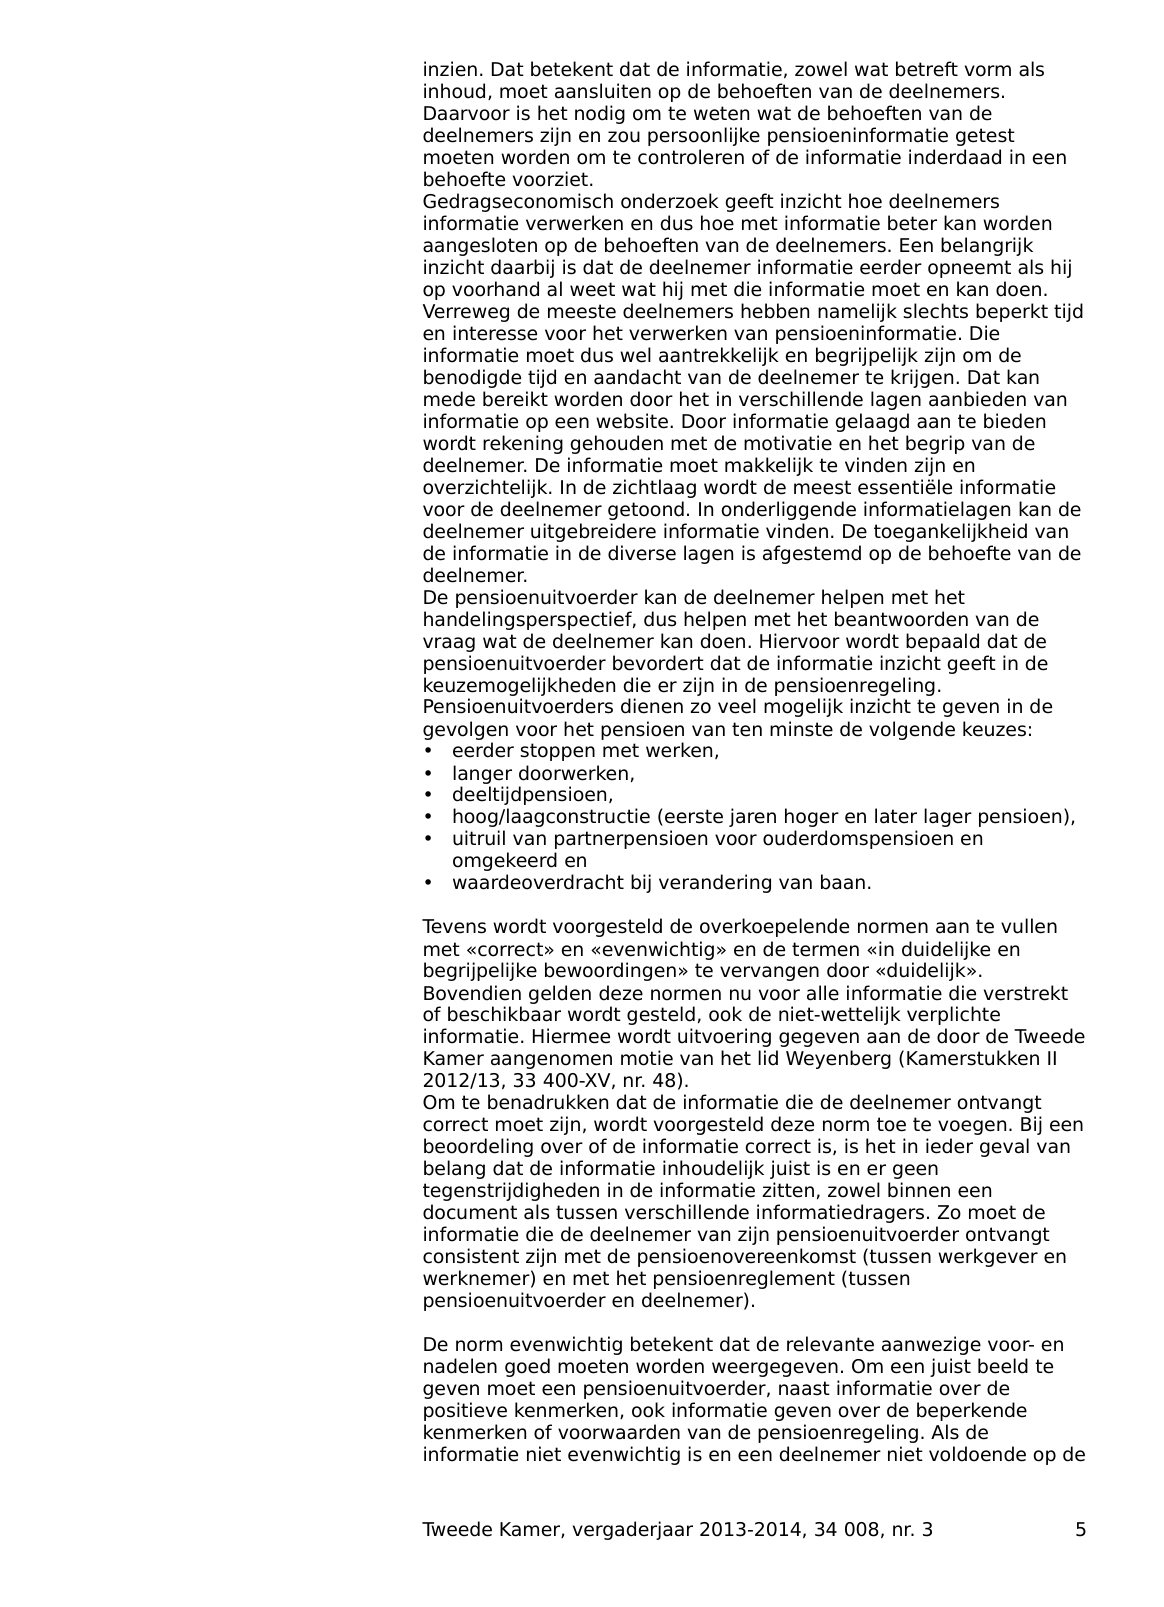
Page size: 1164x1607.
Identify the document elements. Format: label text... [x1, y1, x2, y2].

text • deeltijdpensioen, [422, 784, 1087, 806]
text Tevens wordt voorgesteld de overkoepelende normen aan te vullen met «correct» en «evenwichtig» en de termen «in duidelijke en begrijpelijke bewoordingen» te vervangen door «duidelijk». Bovendien gelden deze normen nu voor alle informatie die verstrekt of beschikbaar wordt gesteld, ook de niet-wettelijk verplichte informatie. Hiermee wordt uitvoering gegeven aan de door de Tweede Kamer aangenomen motie van het lid Weyenberg (Kamerstukken II 2012/13, 33 400-XV, nr. 48). [422, 916, 1087, 1092]
text De pensioenuitvoerder kan de deelnemer helpen met het handelingsperspectief, dus helpen met het beantwoorden van de vraag wat de deelnemer kan doen. Hiervoor wordt bepaald dat de pensioenuitvoerder bevordert dat de informatie inzicht geeft in de keuzemogelijkheden die er zijn in de pensioenregeling. Pensioenuitvoerders dienen zo veel mogelijk inzicht te geven in de gevolgen voor het pensioen van ten minste de volgende keuzes: [422, 587, 1087, 740]
text • langer doorwerken, [422, 762, 1087, 784]
text Gedragseconomisch onderzoek geeft inzicht hoe deelnemers informatie verwerken en dus hoe met informatie beter kan worden aangesloten op de behoeften van de deelnemers. Een belangrijk inzicht daarbij is dat de deelnemer informatie eerder opneemt als hij op voorhand al weet wat hij met die informatie moet en kan doen. Verreweg de meeste deelnemers hebben namelijk slechts beperkt tijd en interesse voor het verwerken van pensioeninformatie. Die informatie moet dus wel aantrekkelijk en begrijpelijk zijn om de benodigde tijd en aandacht van de deelnemer te krijgen. Dat kan mede bereikt worden door het in verschillende lagen aanbieden van informatie op een website. Door informatie gelaagd aan te bieden wordt rekening gehouden met de motivatie en het begrip van de deelnemer. De informatie moet makkelijk te vinden zijn en overzichtelijk. In de zichtlaag wordt de meest essentiële informatie voor de deelnemer getoond. In onderliggende informatielagen kan de deelnemer uitgebreidere informatie vinden. De toegankelijkheid van de informatie in de diverse lagen is afgestemd op de behoefte van de deelnemer. [422, 191, 1087, 587]
text • hoog/laagconstructie (eerste jaren hoger en later lager pensioen), [422, 806, 1087, 828]
text • uitruil van partnerpensioen voor ouderdomspensioen en omgekeerd en [422, 828, 1087, 872]
text Om te benadrukken dat de informatie die de deelnemer ontvangt correct moet zijn, wordt voorgesteld deze norm toe te voegen. Bij een beoordeling over of de informatie correct is, is het in ieder geval van belang dat de informatie inhoudelijk juist is en er geen tegenstrijdigheden in de informatie zitten, zowel binnen een document als tussen verschillende informatiedragers. Zo moet de informatie die de deelnemer van zijn pensioenuitvoerder ontvangt consistent zijn met de pensioenovereenkomst (tussen werkgever en werknemer) en met het pensioenreglement (tussen pensioenuitvoerder en deelnemer). [422, 1092, 1087, 1312]
text • eerder stoppen met werken, [422, 740, 1087, 762]
text De norm evenwichtig betekent dat de relevante aanwezige voor- en nadelen goed moeten worden weergegeven. Om een juist beeld te geven moet een pensioenuitvoerder, naast informatie over de positieve kenmerken, ook informatie geven over de beperkende kenmerken of voorwaarden van de pensioenregeling. Als de informatie niet evenwichtig is en een deelnemer niet voldoende op de [422, 1334, 1087, 1466]
text • waardeoverdracht bij verandering van baan. [422, 872, 1087, 894]
text inzien. Dat betekent dat de informatie, zowel wat betreft vorm als inhoud, moet aansluiten op de behoeften van de deelnemers. Daarvoor is het nodig om te weten wat de behoeften van de deelnemers zijn en zou persoonlijke pensioeninformatie getest moeten worden om te controleren of de informatie inderdaad in een behoefte voorziet. [422, 59, 1087, 191]
